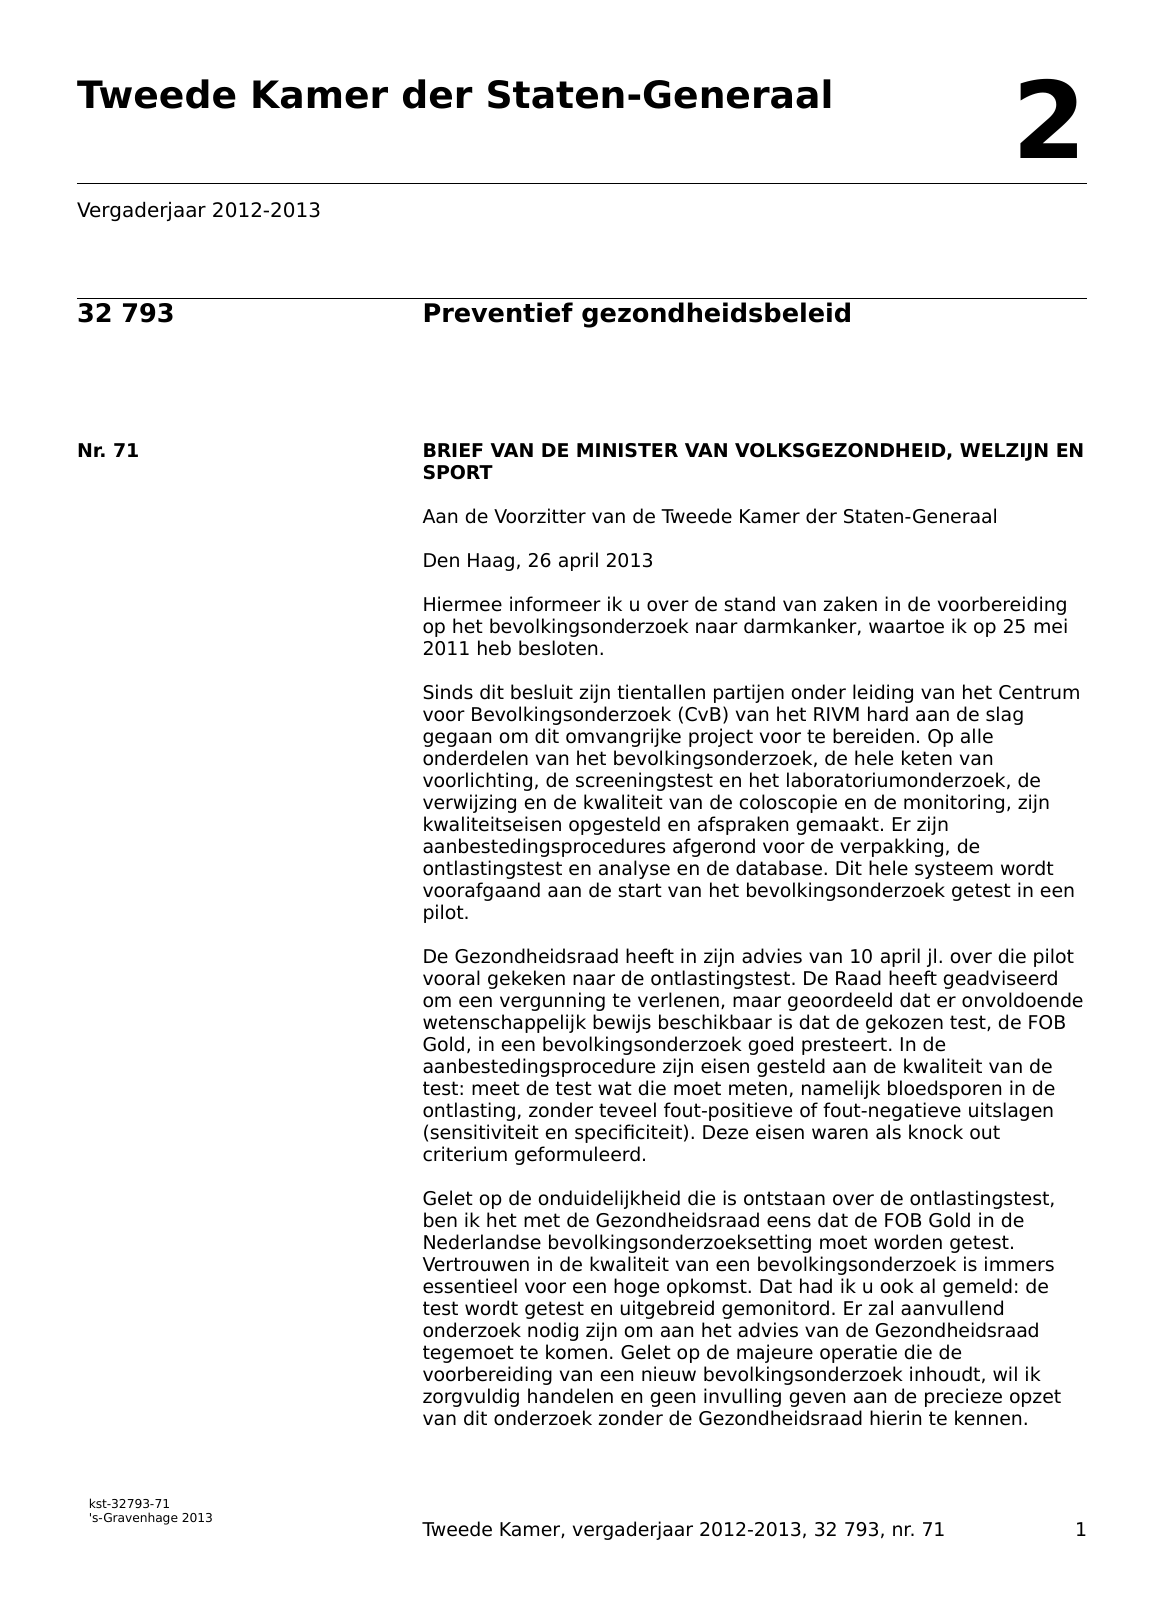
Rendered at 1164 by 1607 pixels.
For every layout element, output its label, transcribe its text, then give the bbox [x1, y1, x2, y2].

table_cell Vergaderjaar 2012-2013 [77, 184, 1087, 298]
table_header 2 [886, 59, 1087, 183]
text Gelet op de onduidelijkheid die is ontstaan over de ontlastingstest, ben ik het met de Gezondheidsraad eens dat de FOB Gold in de Nederlandse bevolkingsonderzoeksetting moet worden getest. Vertrouwen in de kwaliteit van een bevolkingsonderzoek is immers essentieel voor een hoge opkomst. Dat had ik u ook al gemeld: de test wordt getest en uitgebreid gemonitord. Er zal aanvullend onderzoek nodig zijn om aan het advies van de Gezondheidsraad tegemoet te komen. Gelet op de majeure operatie die de voorbereiding van een nieuw bevolkingsonderzoek inhoudt, wil ik zorgvuldig handelen en geen invulling geven aan de precieze opzet van dit onderzoek zonder de Gezondheidsraad hierin te kennen. [422, 1188, 1087, 1430]
text kst-32793-71 [88, 1497, 323, 1511]
text Hiermee informeer ik u over de stand van zaken in de voorbereiding op het bevolkingsonderzoek naar darmkanker, waartoe ik op 25 mei 2011 heb besloten. [422, 594, 1087, 660]
text Aan de Voorzitter van de Tweede Kamer der Staten-Generaal [422, 506, 1087, 528]
table_header Tweede Kamer der Staten-Generaal [77, 59, 886, 183]
text Den Haag, 26 april 2013 [422, 550, 1087, 572]
text Sinds dit besluit zijn tientallen partijen onder leiding van het Centrum voor Bevolkingsonderzoek (CvB) van het RIVM hard aan de slag gegaan om dit omvangrijke project voor te bereiden. Op alle onderdelen van het bevolkingsonderzoek, de hele keten van voorlichting, de screeningstest en het laboratoriumonderzoek, de verwijzing en de kwaliteit van de coloscopie en de monitoring, zijn kwaliteitseisen opgesteld en afspraken gemaakt. Er zijn aanbestedingsprocedures afgerond voor de verpakking, de ontlastingstest en analyse en de database. Dit hele systeem wordt voorafgaand aan de start van het bevolkingsonderzoek getest in een pilot. [422, 682, 1087, 924]
text 's-Gravenhage 2013 [88, 1511, 323, 1525]
subtitle 32 793 Preventief gezondheidsbeleid [77, 299, 1087, 329]
text De Gezondheidsraad heeft in zijn advies van 10 april jl. over die pilot vooral gekeken naar de ontlastingstest. De Raad heeft geadviseerd om een vergunning te verlenen, maar geoordeeld dat er onvoldoende wetenschappelijk bewijs beschikbaar is dat de gekozen test, de FOB Gold, in een bevolkingsonderzoek goed presteert. In de aanbestedingsprocedure zijn eisen gesteld aan de kwaliteit van de test: meet de test wat die moet meten, namelijk bloedsporen in de ontlasting, zonder teveel fout-positieve of fout-negatieve uitslagen (sensitiviteit en specificiteit). Deze eisen waren als knock out criterium geformuleerd. [422, 946, 1087, 1166]
subtitle Nr. 71 BRIEF VAN DE MINISTER VAN VOLKSGEZONDHEID, WELZIJN EN SPORT [77, 440, 1087, 484]
